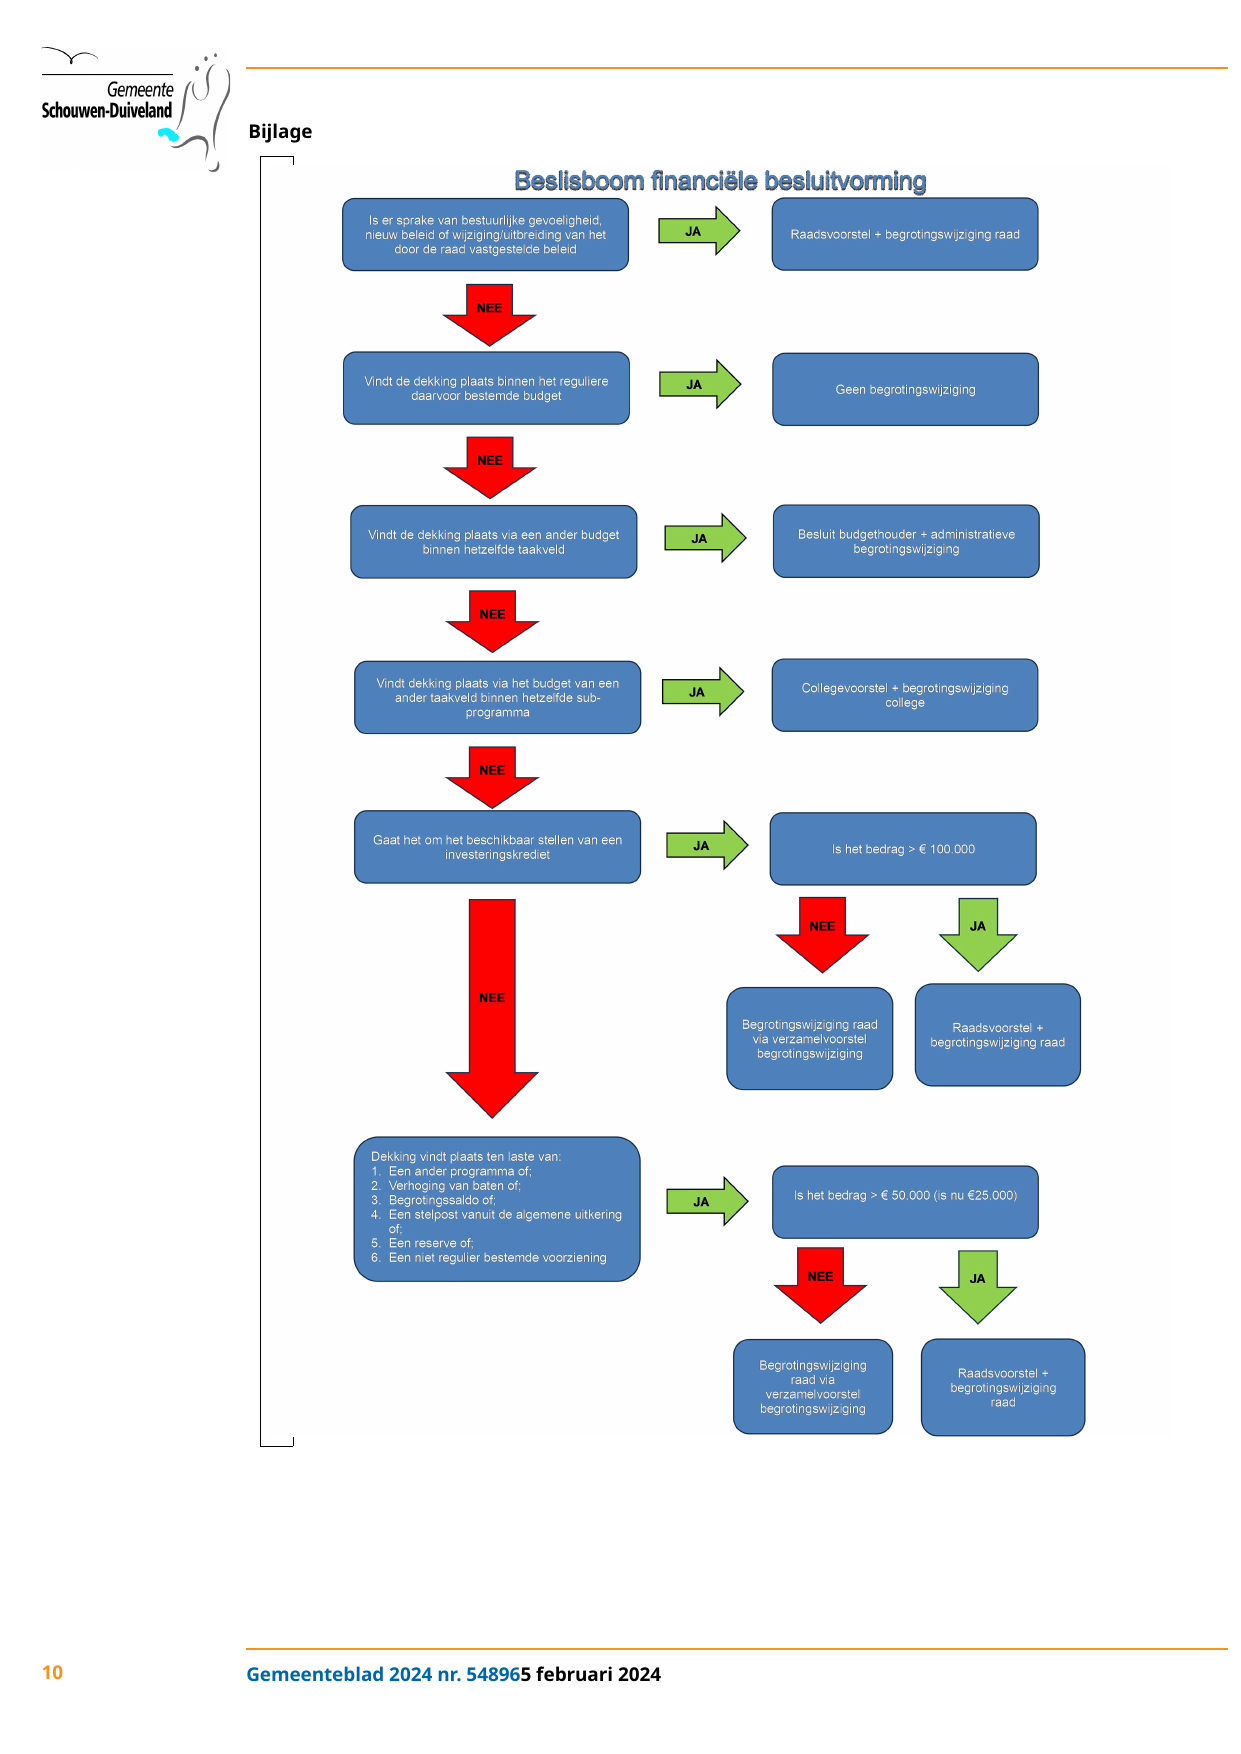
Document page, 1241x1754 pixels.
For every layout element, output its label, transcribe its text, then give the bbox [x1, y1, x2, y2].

picture [268, 165, 1173, 1437]
picture [41, 47, 231, 172]
text Bijlage [248, 116, 1152, 144]
